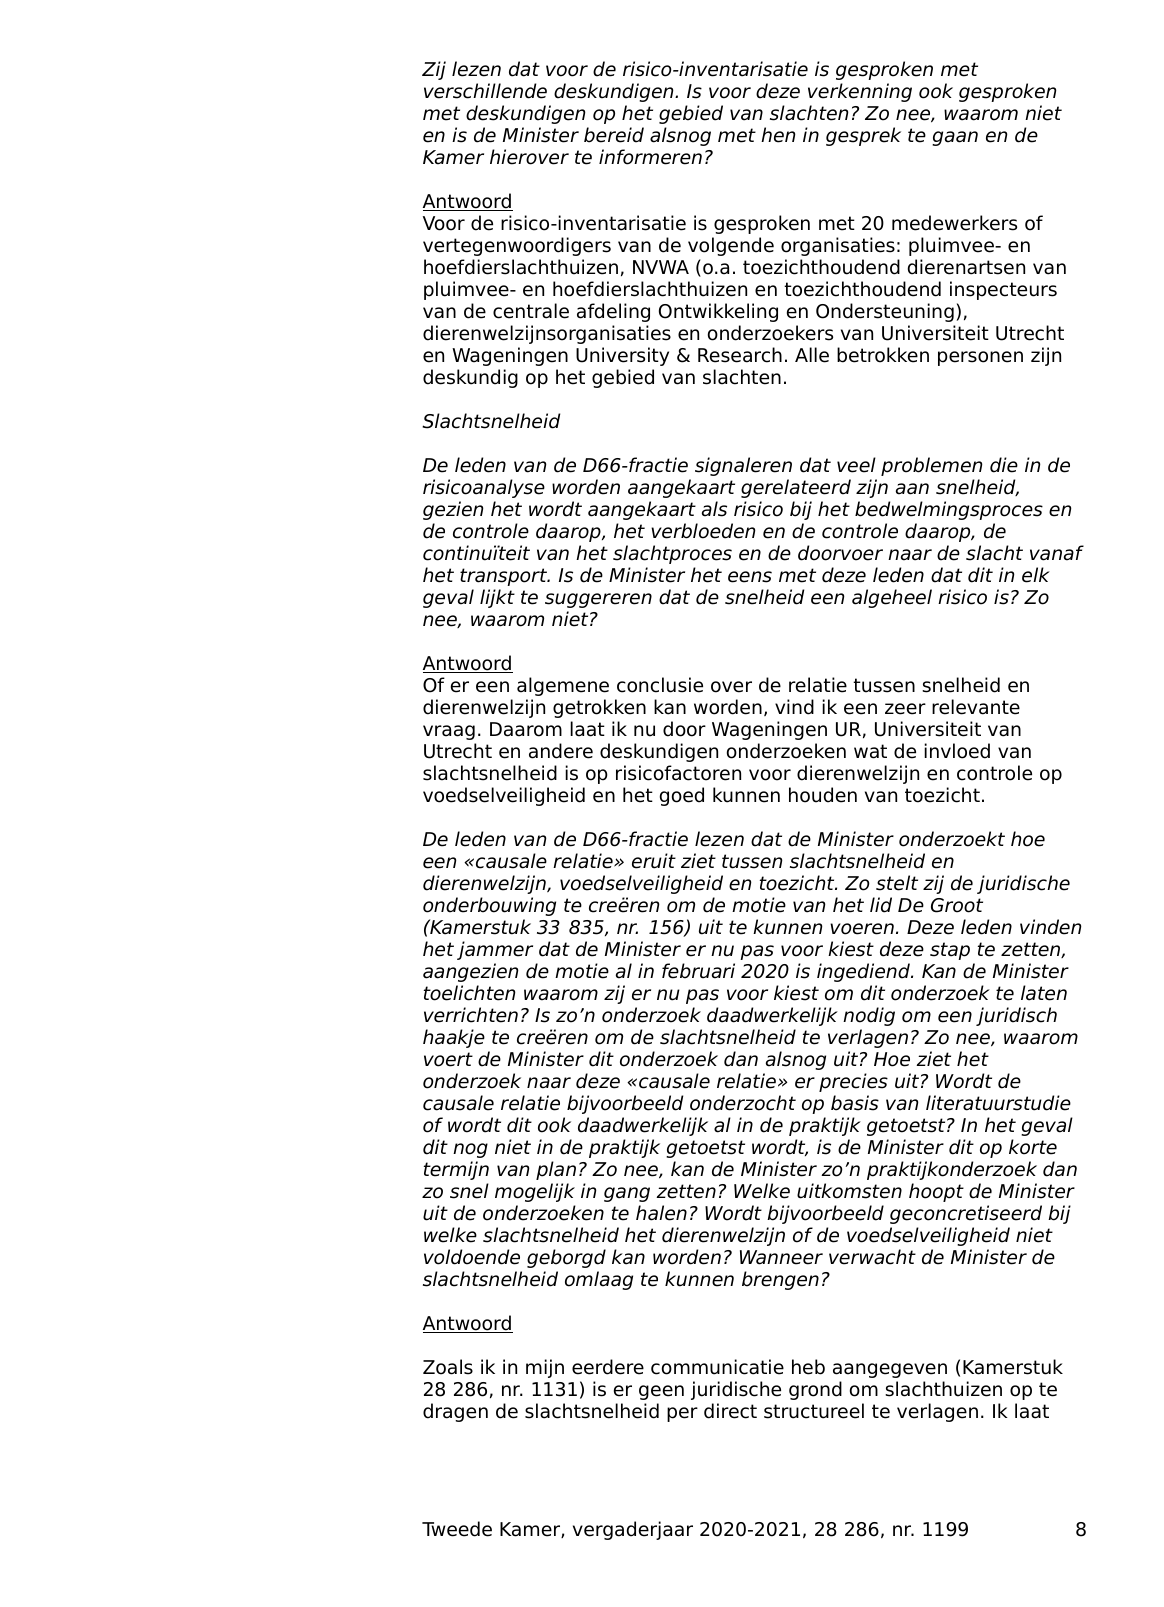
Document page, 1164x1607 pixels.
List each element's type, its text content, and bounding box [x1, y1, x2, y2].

text Zij lezen dat voor de risico-inventarisatie is gesproken met verschillende deskundigen. Is voor deze verkenning ook gesproken met deskundigen op het gebied van slachten? Zo nee, waarom niet en is de Minister bereid alsnog met hen in gesprek te gaan en de Kamer hierover te informeren? [422, 59, 1087, 169]
text Zoals ik in mijn eerdere communicatie heb aangegeven (Kamerstuk 28 286, nr. 1131) is er geen juridische grond om slachthuizen op te dragen de slachtsnelheid per direct structureel te verlagen. Ik laat [422, 1357, 1087, 1423]
subtitle Antwoord [422, 191, 1087, 213]
text De leden van de D66-fractie signaleren dat veel problemen die in de risicoanalyse worden aangekaart gerelateerd zijn aan snelheid, gezien het wordt aangekaart als risico bij het bedwelmingsproces en de controle daarop, het verbloeden en de controle daarop, de continuïteit van het slachtproces en de doorvoer naar de slacht vanaf het transport. Is de Minister het eens met deze leden dat dit in elk geval lijkt te suggereren dat de snelheid een algeheel risico is? Zo nee, waarom niet? [422, 455, 1087, 631]
text Voor de risico-inventarisatie is gesproken met 20 medewerkers of vertegenwoordigers van de volgende organisaties: pluimvee- en hoefdierslachthuizen, NVWA (o.a. toezichthoudend dierenartsen van pluimvee- en hoefdierslachthuizen en toezichthoudend inspecteurs van de centrale afdeling Ontwikkeling en Ondersteuning), dierenwelzijnsorganisaties en onderzoekers van Universiteit Utrecht en Wageningen University & Research. Alle betrokken personen zijn deskundig op het gebied van slachten. [422, 213, 1087, 389]
subtitle Slachtsnelheid [422, 411, 1087, 433]
subtitle Antwoord [422, 1313, 1087, 1335]
text Of er een algemene conclusie over de relatie tussen snelheid en dierenwelzijn getrokken kan worden, vind ik een zeer relevante vraag. Daarom laat ik nu door Wageningen UR, Universiteit van Utrecht en andere deskundigen onderzoeken wat de invloed van slachtsnelheid is op risicofactoren voor dierenwelzijn en controle op voedselveiligheid en het goed kunnen houden van toezicht. [422, 675, 1087, 807]
subtitle Antwoord [422, 653, 1087, 675]
text De leden van de D66-fractie lezen dat de Minister onderzoekt hoe een «causale relatie» eruit ziet tussen slachtsnelheid en dierenwelzijn, voedselveiligheid en toezicht. Zo stelt zij de juridische onderbouwing te creëren om de motie van het lid De Groot (Kamerstuk 33 835, nr. 156) uit te kunnen voeren. Deze leden vinden het jammer dat de Minister er nu pas voor kiest deze stap te zetten, aangezien de motie al in februari 2020 is ingediend. Kan de Minister toelichten waarom zij er nu pas voor kiest om dit onderzoek te laten verrichten? Is zo’n onderzoek daadwerkelijk nodig om een juridisch haakje te creëren om de slachtsnelheid te verlagen? Zo nee, waarom voert de Minister dit onderzoek dan alsnog uit? Hoe ziet het onderzoek naar deze «causale relatie» er precies uit? Wordt de causale relatie bijvoorbeeld onderzocht op basis van literatuurstudie of wordt dit ook daadwerkelijk al in de praktijk getoetst? In het geval dit nog niet in de praktijk getoetst wordt, is de Minister dit op korte termijn van plan? Zo nee, kan de Minister zo’n praktijkonderzoek dan zo snel mogelijk in gang zetten? Welke uitkomsten hoopt de Minister uit de onderzoeken te halen? Wordt bijvoorbeeld geconcretiseerd bij welke slachtsnelheid het dierenwelzijn of de voedselveiligheid niet voldoende geborgd kan worden? Wanneer verwacht de Minister de slachtsnelheid omlaag te kunnen brengen? [422, 829, 1087, 1291]
